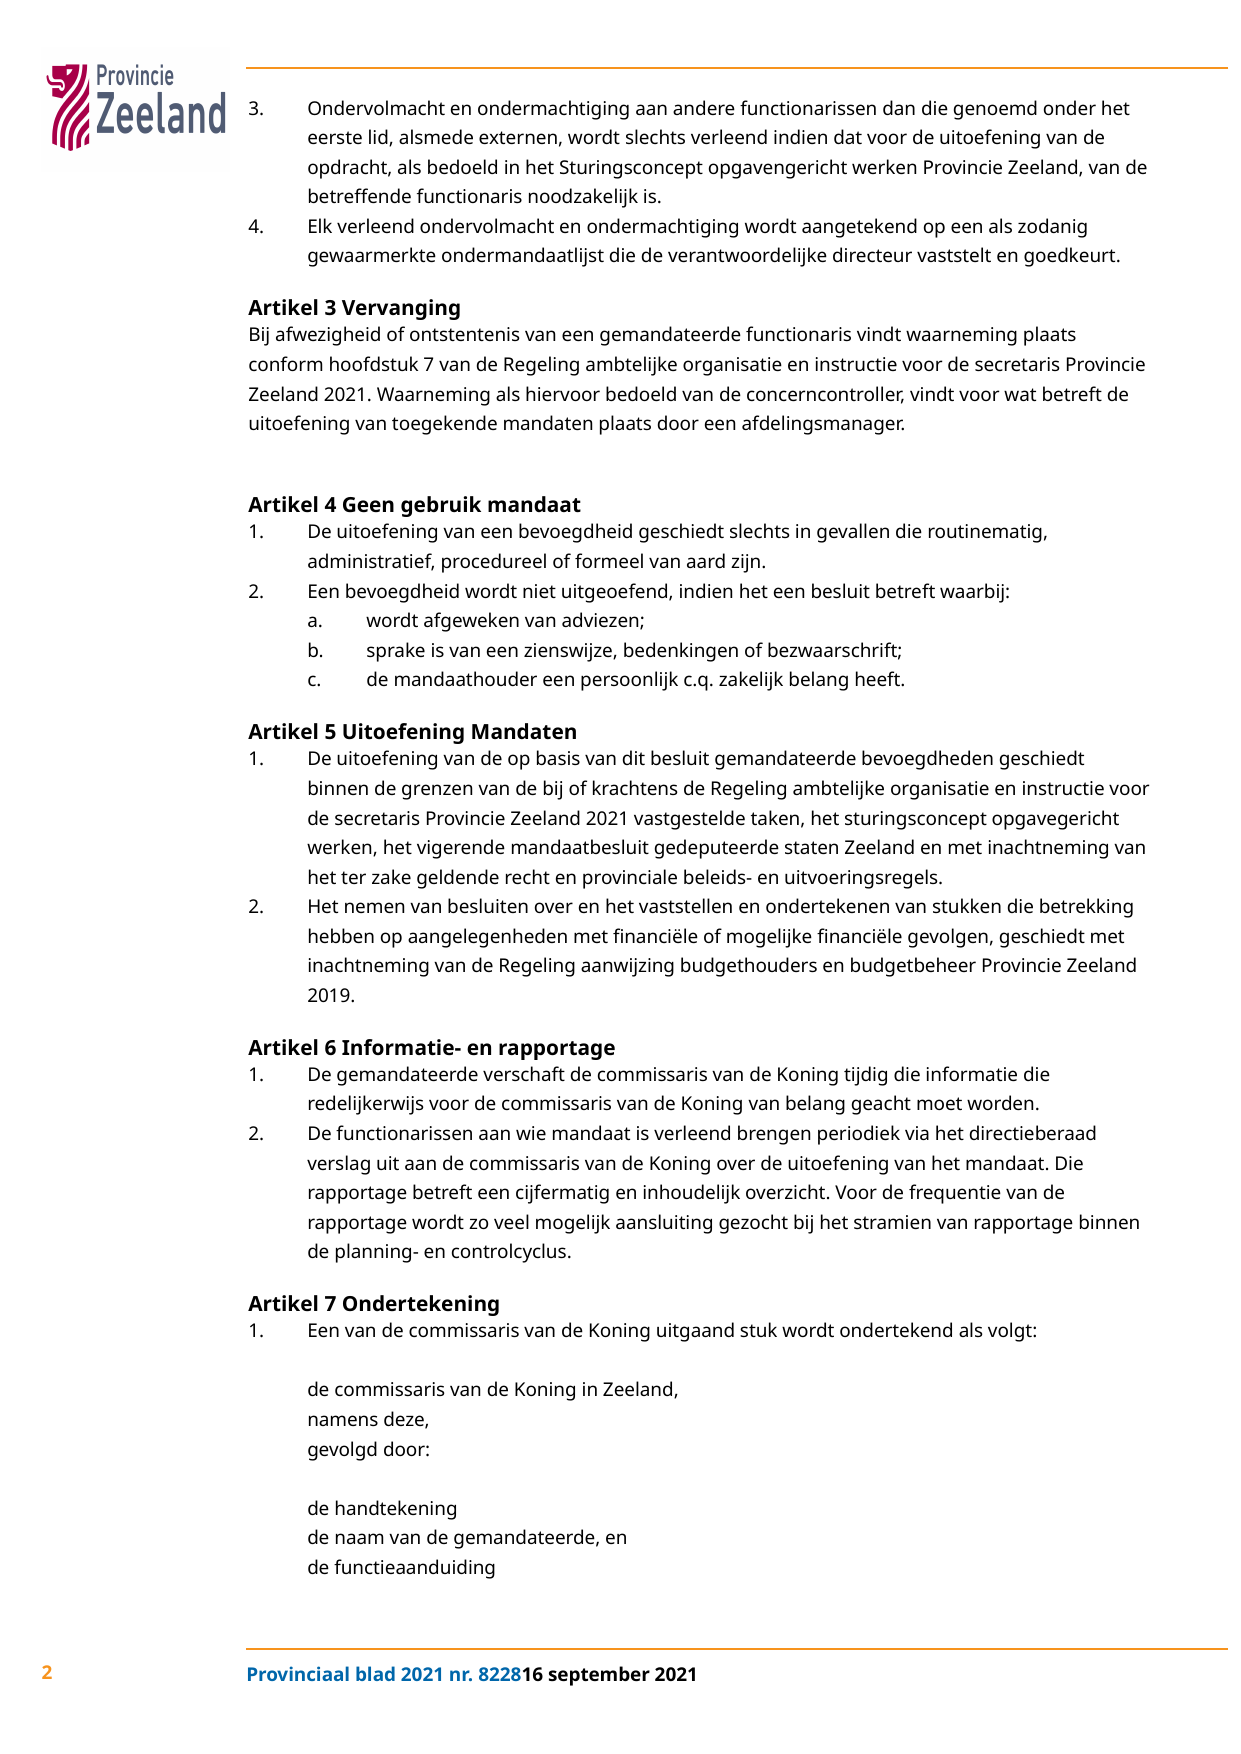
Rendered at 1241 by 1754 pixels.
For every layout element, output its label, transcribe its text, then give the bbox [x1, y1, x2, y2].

list de functieaanduiding [248, 1554, 1152, 1580]
list Een van de commissaris van de Koning uitgaand stuk wordt ondertekend als volgt: [248, 1317, 1152, 1343]
text Artikel 5 Uitoefening Mandaten [248, 717, 1152, 746]
text Artikel 6 Informatie- en rapportage [248, 1033, 1152, 1061]
text Artikel 4 Geen gebruik mandaat [248, 490, 1152, 519]
text Artikel 3 Vervanging [248, 293, 1152, 322]
list sprake is van een zienswijze, bedenkingen of bezwaarschrift; [307, 637, 1152, 663]
picture [41, 47, 231, 172]
list namens deze, [248, 1406, 1152, 1432]
list gevolgd door: [248, 1436, 1152, 1461]
list Elk verleend ondervolmacht en ondermachtiging wordt aangetekend op een als zodanig gewaarmerkte ondermandaatlijst die de verantwoordelijke directeur vaststelt en goedkeurt. [248, 213, 1152, 268]
list de naam van de gemandateerde, en [248, 1524, 1152, 1550]
list De gemandateerde verschaft de commissaris van de Koning tijdig die informatie die redelijkerwijs voor de commissaris van de Koning van belang geacht moet worden. [248, 1061, 1152, 1116]
list Ondervolmacht en ondermachtiging aan andere functionarissen dan die genoemd onder het eerste lid, alsmede externen, wordt slechts verleend indien dat voor de uitoefening van de opdracht, als bedoeld in het Sturingsconcept opgavengericht werken Provincie Zeeland, van de betreffende functionaris noodzakelijk is. [248, 95, 1152, 209]
list Een bevoegdheid wordt niet uitgeoefend, indien het een besluit betreft waarbij: [248, 578, 1152, 604]
list de commissaris van de Koning in Zeeland, [248, 1377, 1152, 1402]
text Bij afwezigheid of ontstentenis van een gemandateerde functionaris vindt waarneming plaats conform hoofdstuk 7 van de Regeling ambtelijke organisatie en instructie voor de secretaris Provincie Zeeland 2021. Waarneming als hiervoor bedoeld van de concerncontroller, vindt voor wat betreft de uitoefening van toegekende mandaten plaats door een afdelingsmanager. [248, 322, 1152, 436]
list De uitoefening van de op basis van dit besluit gemandateerde bevoegdheden geschiedt binnen de grenzen van de bij of krachtens de Regeling ambtelijke organisatie en instructie voor de secretaris Provincie Zeeland 2021 vastgestelde taken, het sturingsconcept opgavegericht werken, het vigerende mandaatbesluit gedeputeerde staten Zeeland en met inachtneming van het ter zake geldende recht en provinciale beleids- en uitvoeringsregels. [248, 746, 1152, 889]
list wordt afgeweken van adviezen; [307, 607, 1152, 633]
list De functionarissen aan wie mandaat is verleend brengen periodiek via het directieberaad verslag uit aan de commissaris van de Koning over de uitoefening van het mandaat. Die rapportage betreft een cijfermatig en inhoudelijk overzicht. Voor de frequentie van de rapportage wordt zo veel mogelijk aansluiting gezocht bij het stramien van rapportage binnen de planning- en controlcyclus. [248, 1120, 1152, 1264]
list de handtekening [248, 1495, 1152, 1521]
list Het nemen van besluiten over en het vaststellen en ondertekenen van stukken die betrekking hebben op aangelegenheden met financiële of mogelijke financiële gevolgen, geschiedt met inachtneming van de Regeling aanwijzing budgethouders en budgetbeheer Provincie Zeeland 2019. [248, 893, 1152, 1008]
list de mandaathouder een persoonlijk c.q. zakelijk belang heeft. [307, 667, 1152, 692]
text Artikel 7 Ondertekening [248, 1289, 1152, 1317]
list De uitoefening van een bevoegdheid geschiedt slechts in gevallen die routinematig, administratief, procedureel of formeel van aard zijn. [248, 519, 1152, 574]
